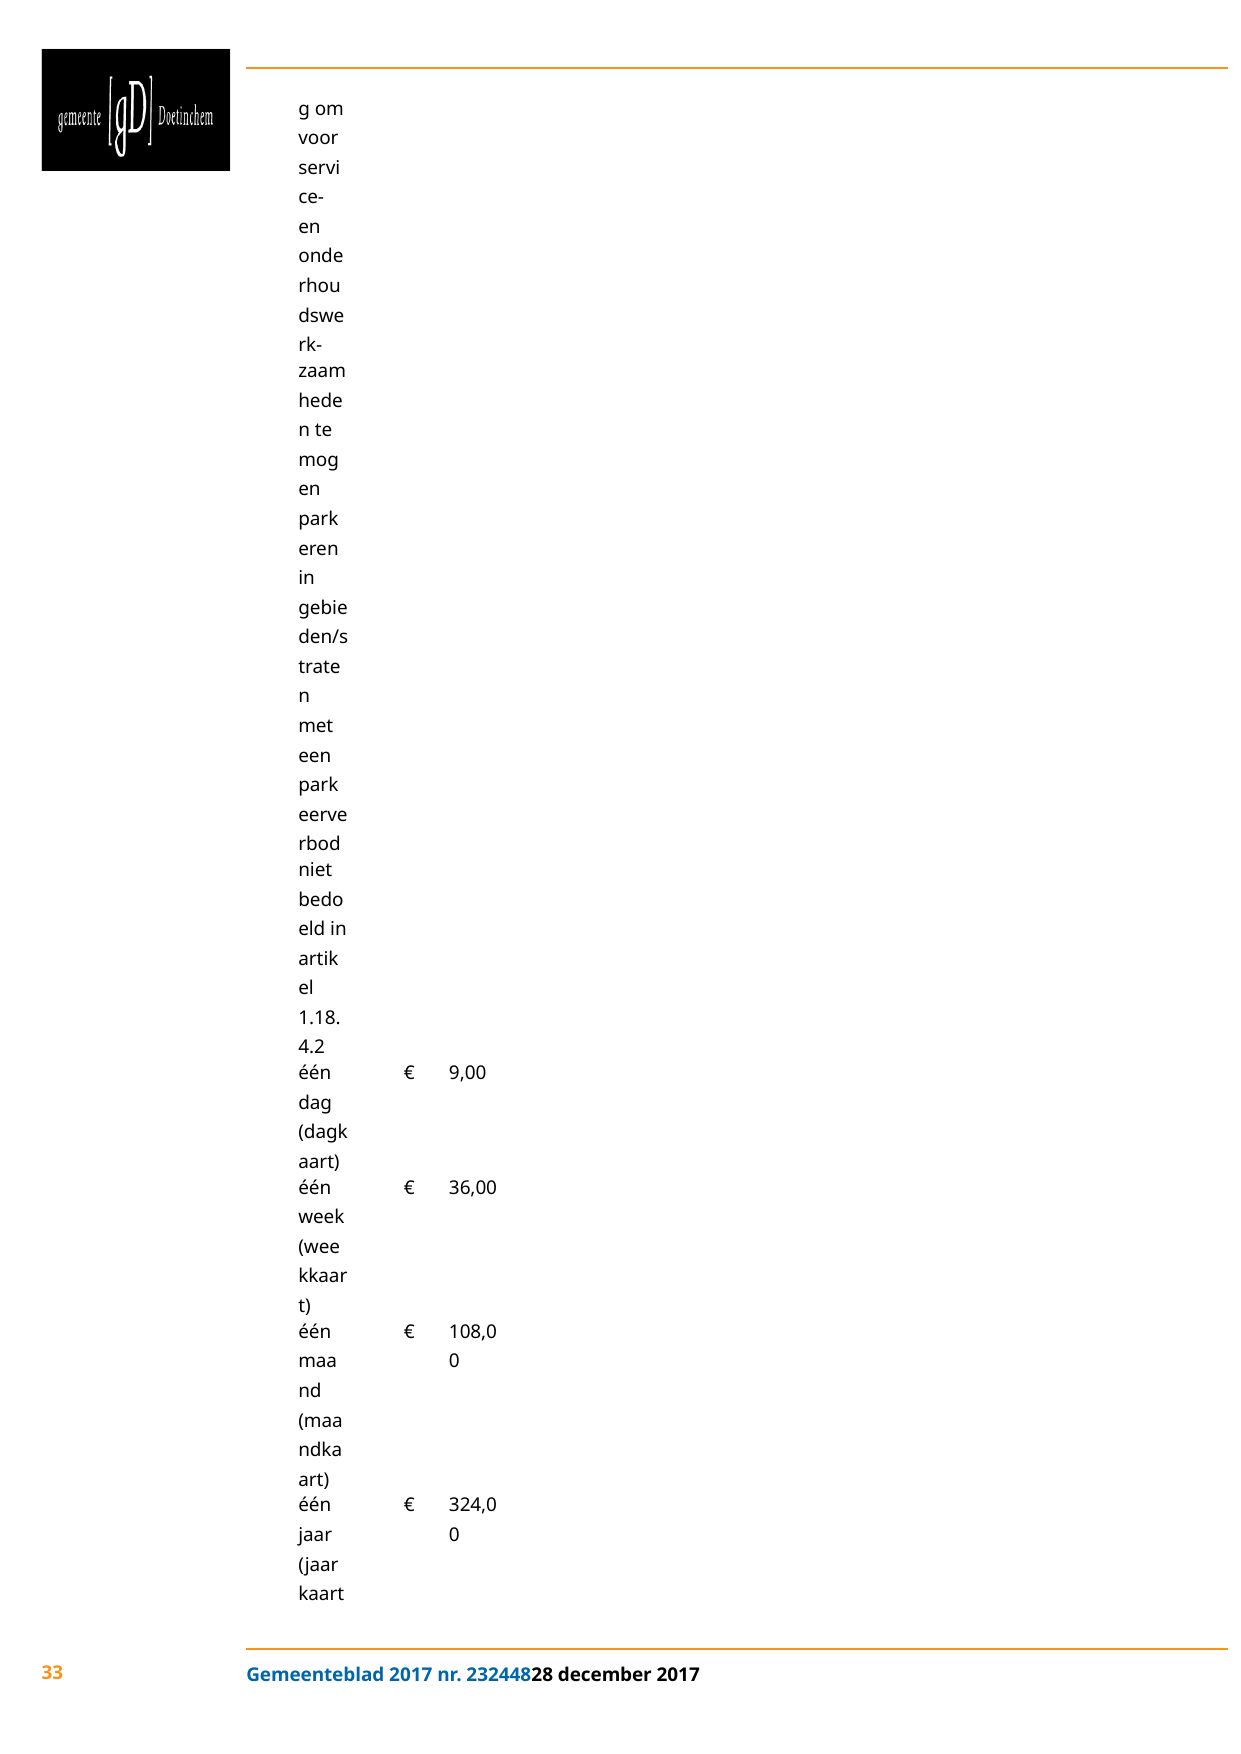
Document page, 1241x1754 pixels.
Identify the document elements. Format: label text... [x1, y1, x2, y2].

table_cell € [399, 1174, 449, 1318]
table_cell [399, 95, 449, 357]
table_cell [348, 856, 398, 1059]
table_cell niet bedoeld in artikel 1.18.4.2 [298, 856, 348, 1059]
table_cell [248, 1174, 298, 1318]
table_cell 9,00 [449, 1060, 499, 1174]
table_cell [449, 856, 499, 1059]
table_cell [248, 1492, 298, 1606]
table_cell [348, 1318, 398, 1492]
table_cell [348, 95, 398, 357]
table_cell [348, 1060, 398, 1174]
table_cell één maand (maandkaart) [298, 1318, 348, 1492]
table_cell € [399, 1060, 449, 1174]
table_cell één dag (dagkaart) [298, 1060, 348, 1174]
picture [41, 47, 231, 172]
table_cell [248, 1060, 298, 1174]
table_cell [348, 1174, 398, 1318]
table_cell 324,00 [449, 1492, 499, 1606]
table_cell € [399, 1492, 449, 1606]
table_cell [248, 95, 298, 357]
table_cell [248, 357, 298, 856]
table_cell [348, 357, 398, 856]
table_cell [348, 1492, 398, 1606]
table_cell 36,00 [449, 1174, 499, 1318]
table_cell € [399, 1318, 449, 1492]
table_cell 108,00 [449, 1318, 499, 1492]
table_cell g om voor service- en onderhoudswerk- [298, 95, 348, 357]
table_cell [248, 856, 298, 1059]
table_cell één jaar (jaarkaart [298, 1492, 348, 1606]
table_cell [399, 856, 449, 1059]
table_cell zaamheden te mogen parkeren in gebieden/straten met een parkeerverbod [298, 357, 348, 856]
table_cell [248, 1318, 298, 1492]
table_cell één week (weekkaart) [298, 1174, 348, 1318]
